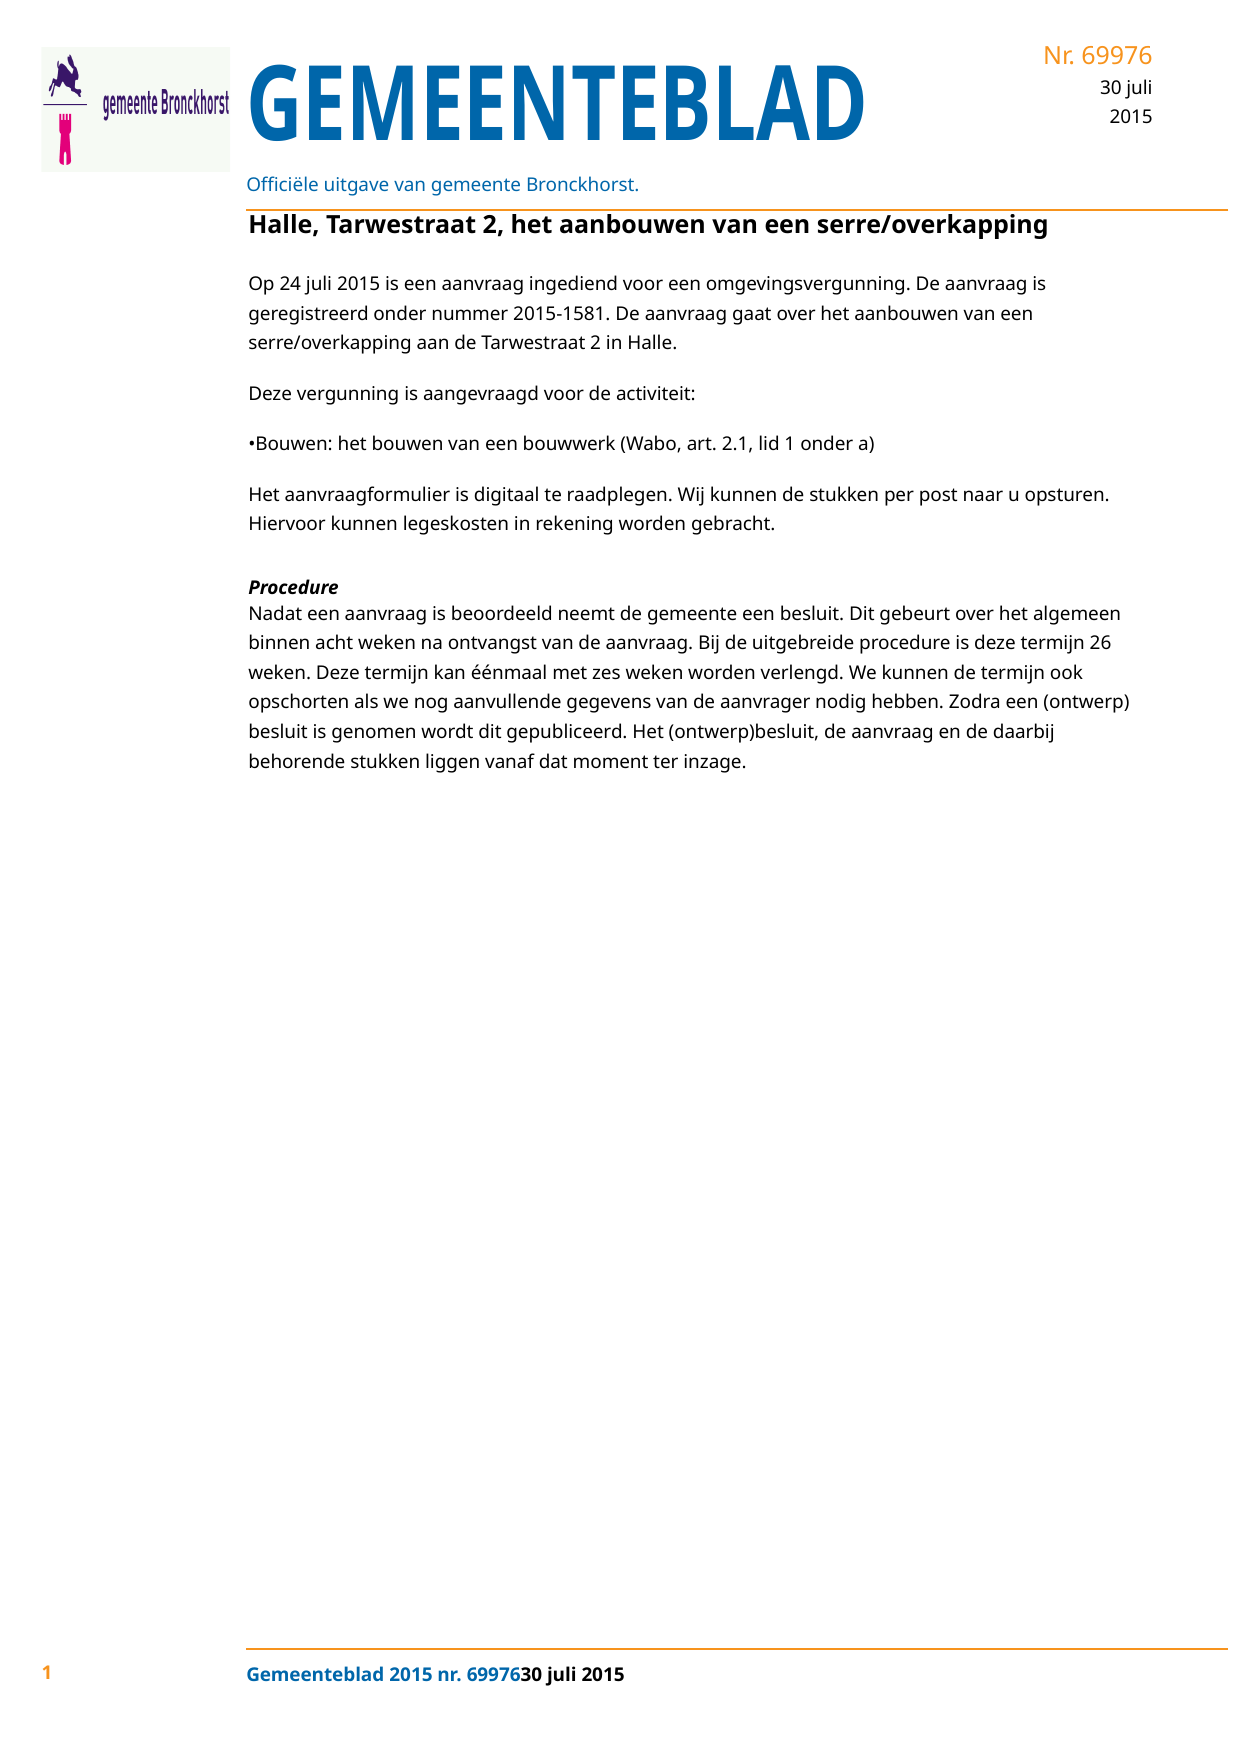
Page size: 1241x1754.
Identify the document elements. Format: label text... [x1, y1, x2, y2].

text Deze vergunning is aangevraagd voor de activiteit: [248, 380, 1152, 406]
text •Bouwen: het bouwen van een bouwwerk (Wabo, art. 2.1, lid 1 onder a) [248, 430, 1152, 456]
text Op 24 juli 2015 is een aanvraag ingediend voor een omgevingsvergunning. De aanvraag is geregistreerd onder nummer 2015-1581. De aanvraag gaat over het aanbouwen van een serre/overkapping aan de Tarwestraat 2 in Halle. [248, 270, 1152, 355]
picture [41, 47, 231, 172]
text Nadat een aanvraag is beoordeeld neemt de gemeente een besluit. Dit gebeurt over het algemeen binnen acht weken na ontvangst van de aanvraag. Bij de uitgebreide procedure is deze termijn 26 weken. Deze termijn kan éénmaal met zes weken worden verlengd. We kunnen de termijn ook opschorten als we nog aanvullende gegevens van de aanvrager nodig hebben. Zodra een (ontwerp) besluit is genomen wordt dit gepubliceerd. Het (ontwerp)besluit, de aanvraag en de daarbij behorende stukken liggen vanaf dat moment ter inzage. [248, 600, 1152, 774]
text Halle, Tarwestraat 2, het aanbouwen van een serre/overkapping [248, 211, 1152, 241]
text Het aanvraagformulier is digitaal te raadplegen. Wij kunnen de stukken per post naar u opsturen. Hiervoor kunnen legeskosten in rekening worden gebracht. [248, 481, 1152, 536]
text Procedure [248, 574, 1152, 600]
